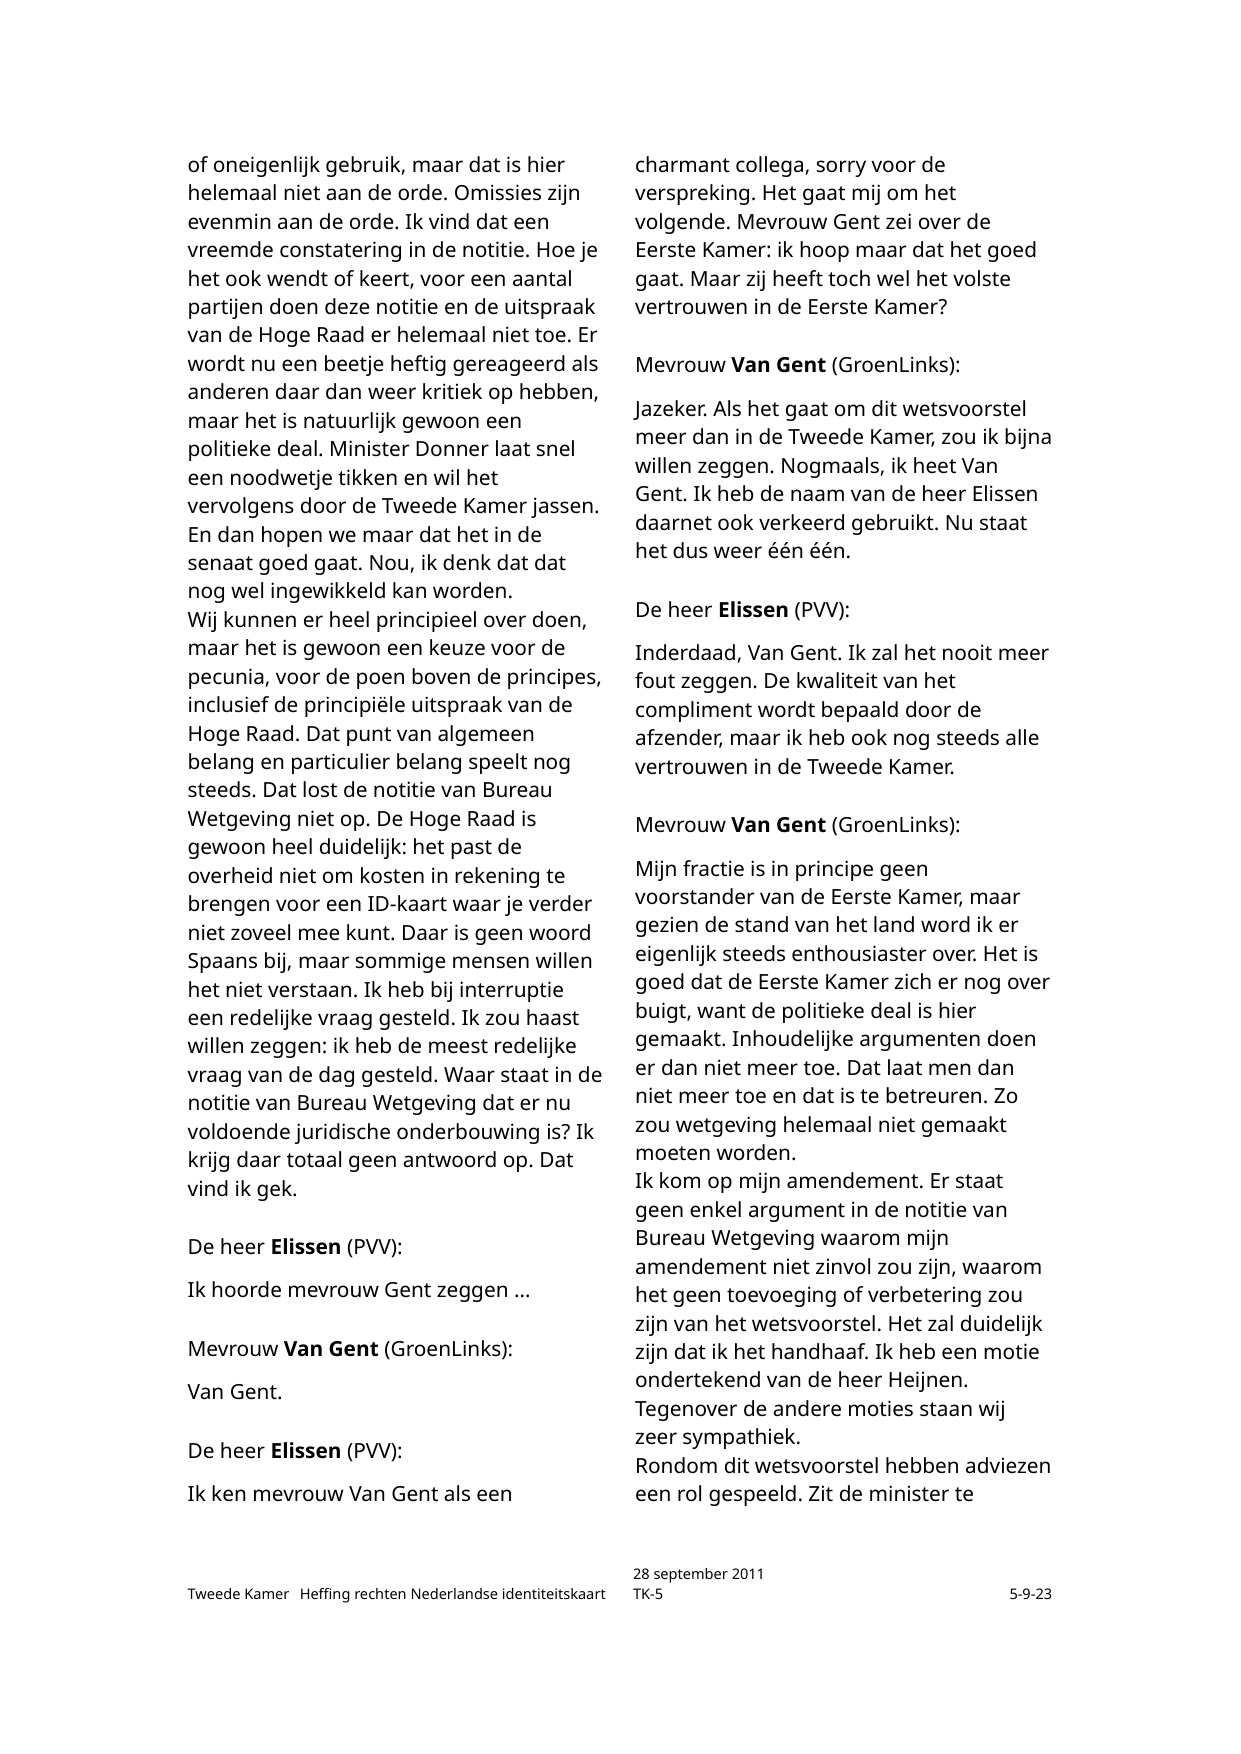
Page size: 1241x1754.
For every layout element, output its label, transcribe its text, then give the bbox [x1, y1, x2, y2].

text Mijn fractie is in principe geen voorstander van de Eerste Kamer, maar gezien de stand van het land word ik er eigenlijk steeds enthousiaster over. Het is goed dat de Eerste Kamer zich er nog over buigt, want de politieke deal is hier gemaakt. Inhoudelijke argumenten doen er dan niet meer toe. Dat laat men dan niet meer toe en dat is te betreuren. Zo zou wetgeving helemaal niet gemaakt moeten worden. [635, 854, 1053, 1167]
text Mevrouw Van Gent (GroenLinks): [187, 1334, 605, 1362]
text Mevrouw Van Gent (GroenLinks): [635, 351, 1053, 379]
text Ik kom op mijn amendement. Er staat geen enkel argument in de notitie van Bureau Wetgeving waarom mijn amendement niet zinvol zou zijn, waarom het geen toevoeging of verbetering zou zijn van het wetsvoorstel. Het zal duidelijk zijn dat ik het handhaaf. Ik heb een motie ondertekend van de heer Heijnen. Tegenover de andere moties staan wij zeer sympathiek. [635, 1167, 1053, 1451]
text De heer Elissen (PVV): [635, 595, 1053, 623]
text Van Gent. [187, 1377, 605, 1406]
text charmant collega, sorry voor de verspreking. Het gaat mij om het volgende. Mevrouw Gent zei over de Eerste Kamer: ik hoop maar dat het goed gaat. Maar zij heeft toch wel het volste vertrouwen in de Eerste Kamer? [635, 150, 1053, 321]
text Ik hoorde mevrouw Gent zeggen … [187, 1276, 605, 1304]
text Wij kunnen er heel principieel over doen, maar het is gewoon een keuze voor de pecunia, voor de poen boven de principes, inclusief de principiële uitspraak van de Hoge Raad. Dat punt van algemeen belang en particulier belang speelt nog steeds. Dat lost de notitie van Bureau Wetgeving niet op. De Hoge Raad is gewoon heel duidelijk: het past de overheid niet om kosten in rekening te brengen voor een ID-kaart waar je verder niet zoveel mee kunt. Daar is geen woord Spaans bij, maar sommige mensen willen het niet verstaan. Ik heb bij interruptie een redelijke vraag gesteld. Ik zou haast willen zeggen: ik heb de meest redelijke vraag van de dag gesteld. Waar staat in de notitie van Bureau Wetgeving dat er nu voldoende juridische onderbouwing is? Ik krijg daar totaal geen antwoord op. Dat vind ik gek. [187, 605, 605, 1202]
text Ik ken mevrouw Van Gent als een [187, 1479, 605, 1508]
text Rondom dit wetsvoorstel hebben adviezen een rol gespeeld. Zit de minister te [635, 1451, 1053, 1508]
text Jazeker. Als het gaat om dit wetsvoorstel meer dan in de Tweede Kamer, zou ik bijna willen zeggen. Nogmaals, ik heet Van Gent. Ik heb de naam van de heer Elissen daarnet ook verkeerd gebruikt. Nu staat het dus weer één één. [635, 394, 1053, 565]
text De heer Elissen (PVV): [187, 1436, 605, 1464]
text of oneigenlijk gebruik, maar dat is hier helemaal niet aan de orde. Omissies zijn evenmin aan de orde. Ik vind dat een vreemde constatering in de notitie. Hoe je het ook wendt of keert, voor een aantal partijen doen deze notitie en de uitspraak van de Hoge Raad er helemaal niet toe. Er wordt nu een beetje heftig gereageerd als anderen daar dan weer kritiek op hebben, maar het is natuurlijk gewoon een politieke deal. Minister Donner laat snel een noodwetje tikken en wil het vervolgens door de Tweede Kamer jassen. En dan hopen we maar dat het in de senaat goed gaat. Nou, ik denk dat dat nog wel ingewikkeld kan worden. [187, 150, 605, 605]
text Inderdaad, Van Gent. Ik zal het nooit meer fout zeggen. De kwaliteit van het compliment wordt bepaald door de afzender, maar ik heb ook nog steeds alle vertrouwen in de Tweede Kamer. [635, 638, 1053, 780]
text De heer Elissen (PVV): [187, 1232, 605, 1261]
text Mevrouw Van Gent (GroenLinks): [635, 810, 1053, 839]
